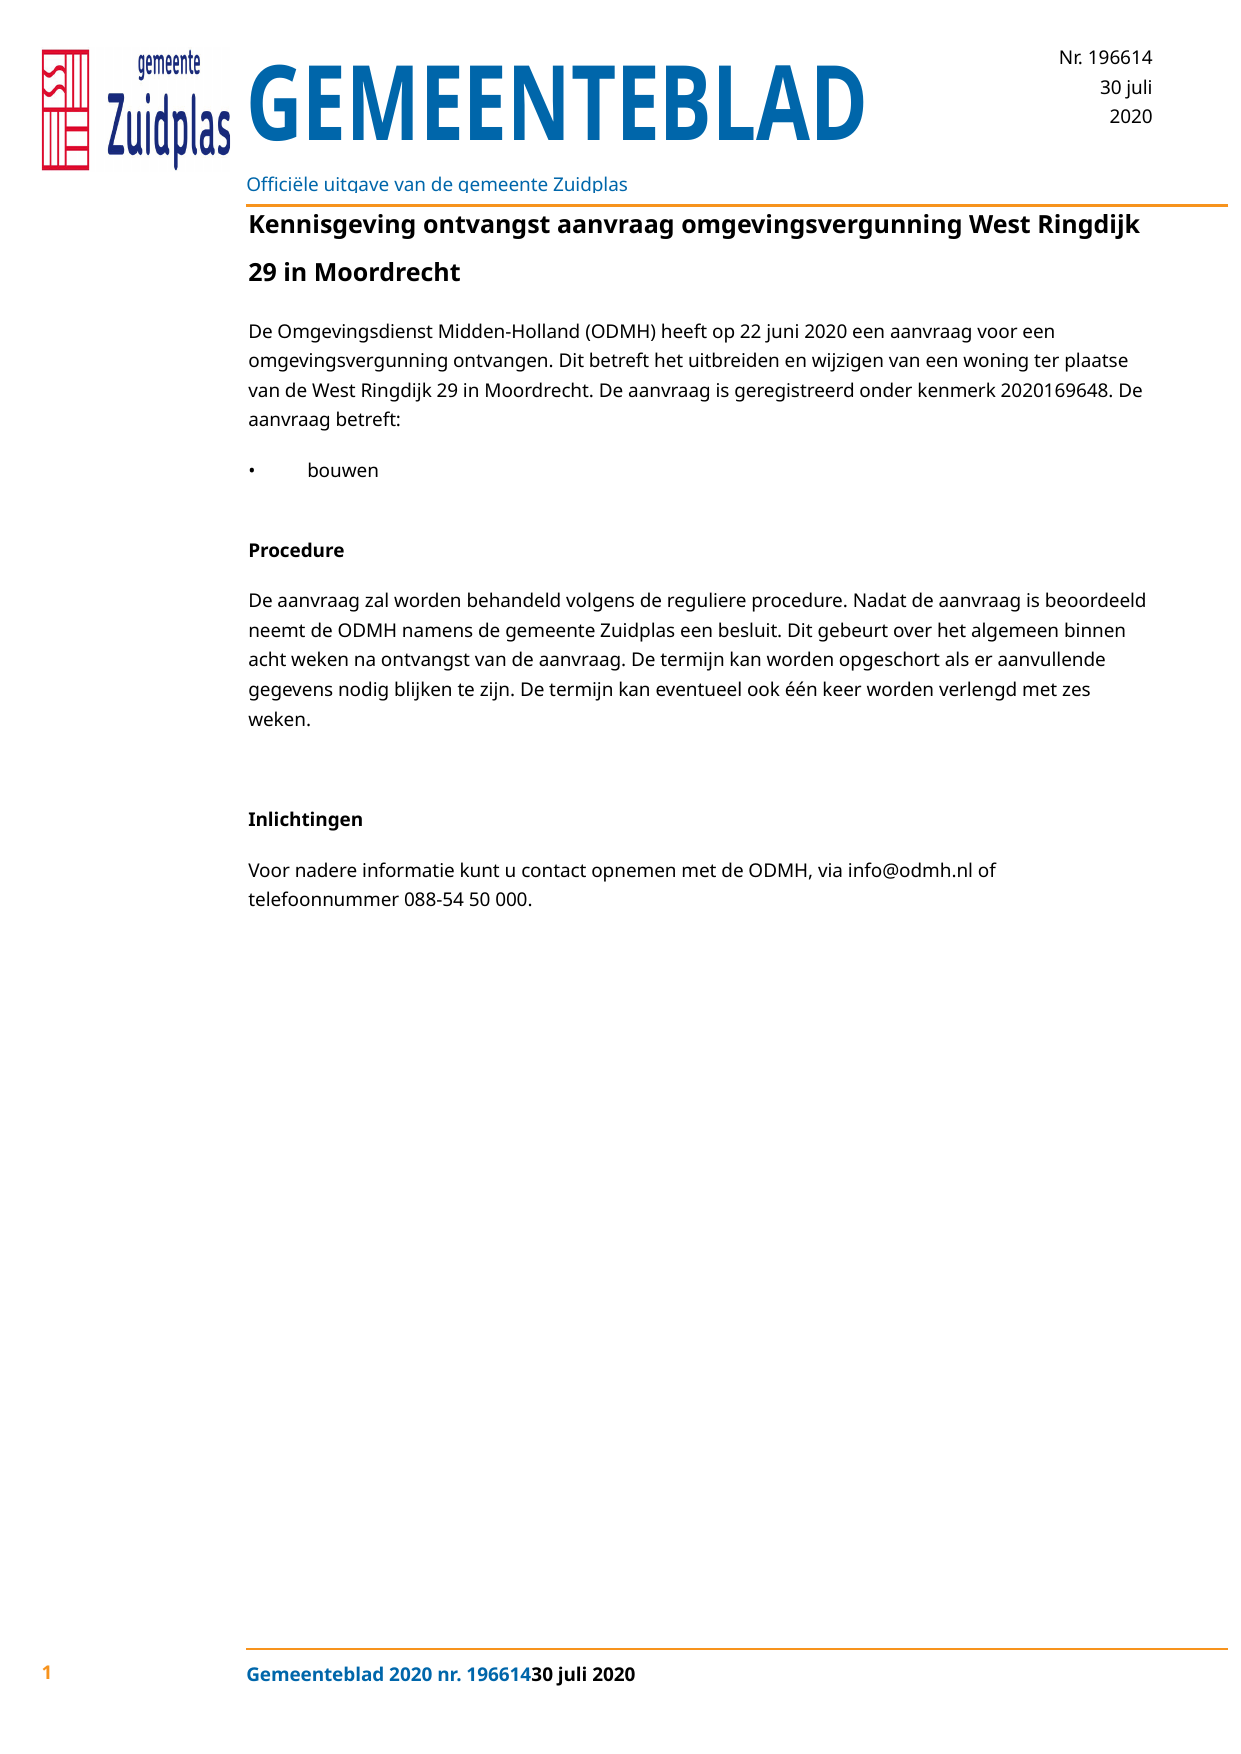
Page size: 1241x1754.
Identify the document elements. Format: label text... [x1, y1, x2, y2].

picture [41, 47, 231, 172]
text Procedure [248, 537, 1152, 563]
text Inlichtingen [248, 807, 1152, 832]
text De aanvraag zal worden behandeld volgens de reguliere procedure. Nadat de aanvraag is beoordeeld neemt de ODMH namens de gemeente Zuidplas een besluit. Dit gebeurt over het algemeen binnen acht weken na ontvangst van de aanvraag. De termijn kan worden opgeschort als er aanvullende gegevens nodig blijken te zijn. De termijn kan eventueel ook één keer worden verlengd met zes weken. [248, 587, 1152, 732]
text Voor nadere informatie kunt u contact opnemen met de ODMH, via info@odmh.nl of telefoonnummer 088-54 50 000. [248, 857, 1152, 912]
text De Omgevingsdienst Midden-Holland (ODMH) heeft op 22 juni 2020 een aanvraag voor een omgevingsvergunning ontvangen. Dit betreft het uitbreiden en wijzigen van een woning ter plaatse van de West Ringdijk 29 in Moordrecht. De aanvraag is geregistreerd onder kenmerk 2020169648. De aanvraag betreft: [248, 318, 1152, 432]
list bouwen [248, 457, 1152, 483]
text Kennisgeving ontvangst aanvraag omgevingsvergunning West Ringdijk 29 in Moordrecht [248, 207, 1152, 288]
